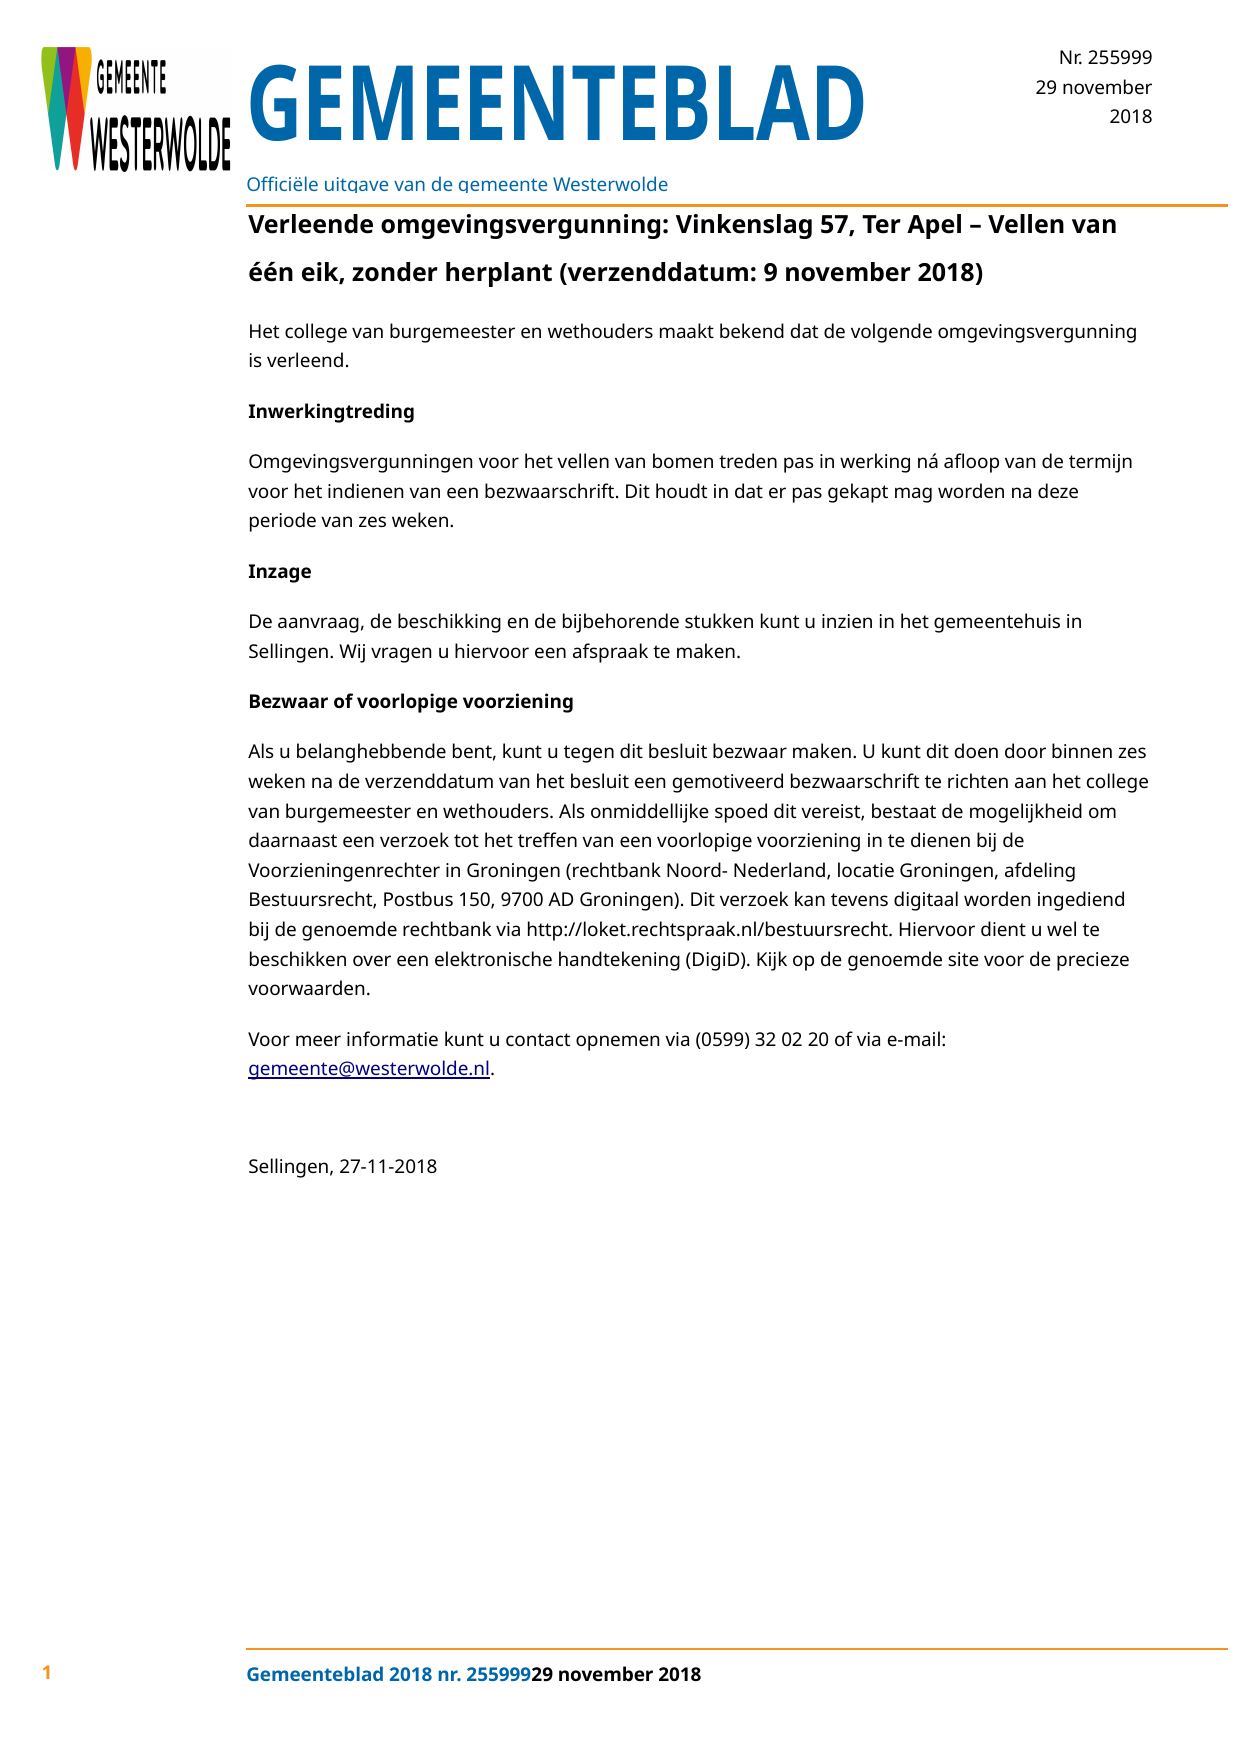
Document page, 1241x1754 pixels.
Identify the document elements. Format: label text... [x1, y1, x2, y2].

text Inwerkingtreding [248, 398, 1152, 424]
text Het college van burgemeester en wethouders maakt bekend dat de volgende omgevingsvergunning is verleend. [248, 318, 1152, 373]
text Als u belanghebbende bent, kunt u tegen dit besluit bezwaar maken. U kunt dit doen door binnen zes weken na de verzenddatum van het besluit een gemotiveerd bezwaarschrift te richten aan het college van burgemeester en wethouders. Als onmiddellijke spoed dit vereist, bestaat de mogelijkheid om daarnaast een verzoek tot het treffen van een voorlopige voorziening in te dienen bij de Voorzieningenrechter in Groningen (rechtbank Noord- Nederland, locatie Groningen, afdeling Bestuursrecht, Postbus 150, 9700 AD Groningen). Dit verzoek kan tevens digitaal worden ingediend bij de genoemde rechtbank via http://loket.rechtspraak.nl/bestuursrecht. Hiervoor dient u wel te beschikken over een elektronische handtekening (DigiD). Kijk op de genoemde site voor de precieze voorwaarden. [248, 739, 1152, 1001]
text Voor meer informatie kunt u contact opnemen via (0599) 32 02 20 of via e-mail: gemeente@westerwolde.nl. [248, 1026, 1152, 1081]
picture [41, 47, 231, 172]
text Verleende omgevingsvergunning: Vinkenslag 57, Ter Apel – Vellen van één eik, zonder herplant (verzenddatum: 9 november 2018) [248, 207, 1152, 288]
text De aanvraag, de beschikking en de bijbehorende stukken kunt u inzien in het gemeentehuis in Sellingen. Wij vragen u hiervoor een afspraak te maken. [248, 608, 1152, 664]
text Omgevingsvergunningen voor het vellen van bomen treden pas in werking ná afloop van de termijn voor het indienen van een bezwaarschrift. Dit houdt in dat er pas gekapt mag worden na deze periode van zes weken. [248, 448, 1152, 533]
text Sellingen, 27-11-2018 [248, 1154, 1152, 1179]
text Bezwaar of voorlopige voorziening [248, 688, 1152, 714]
text Inzage [248, 558, 1152, 584]
